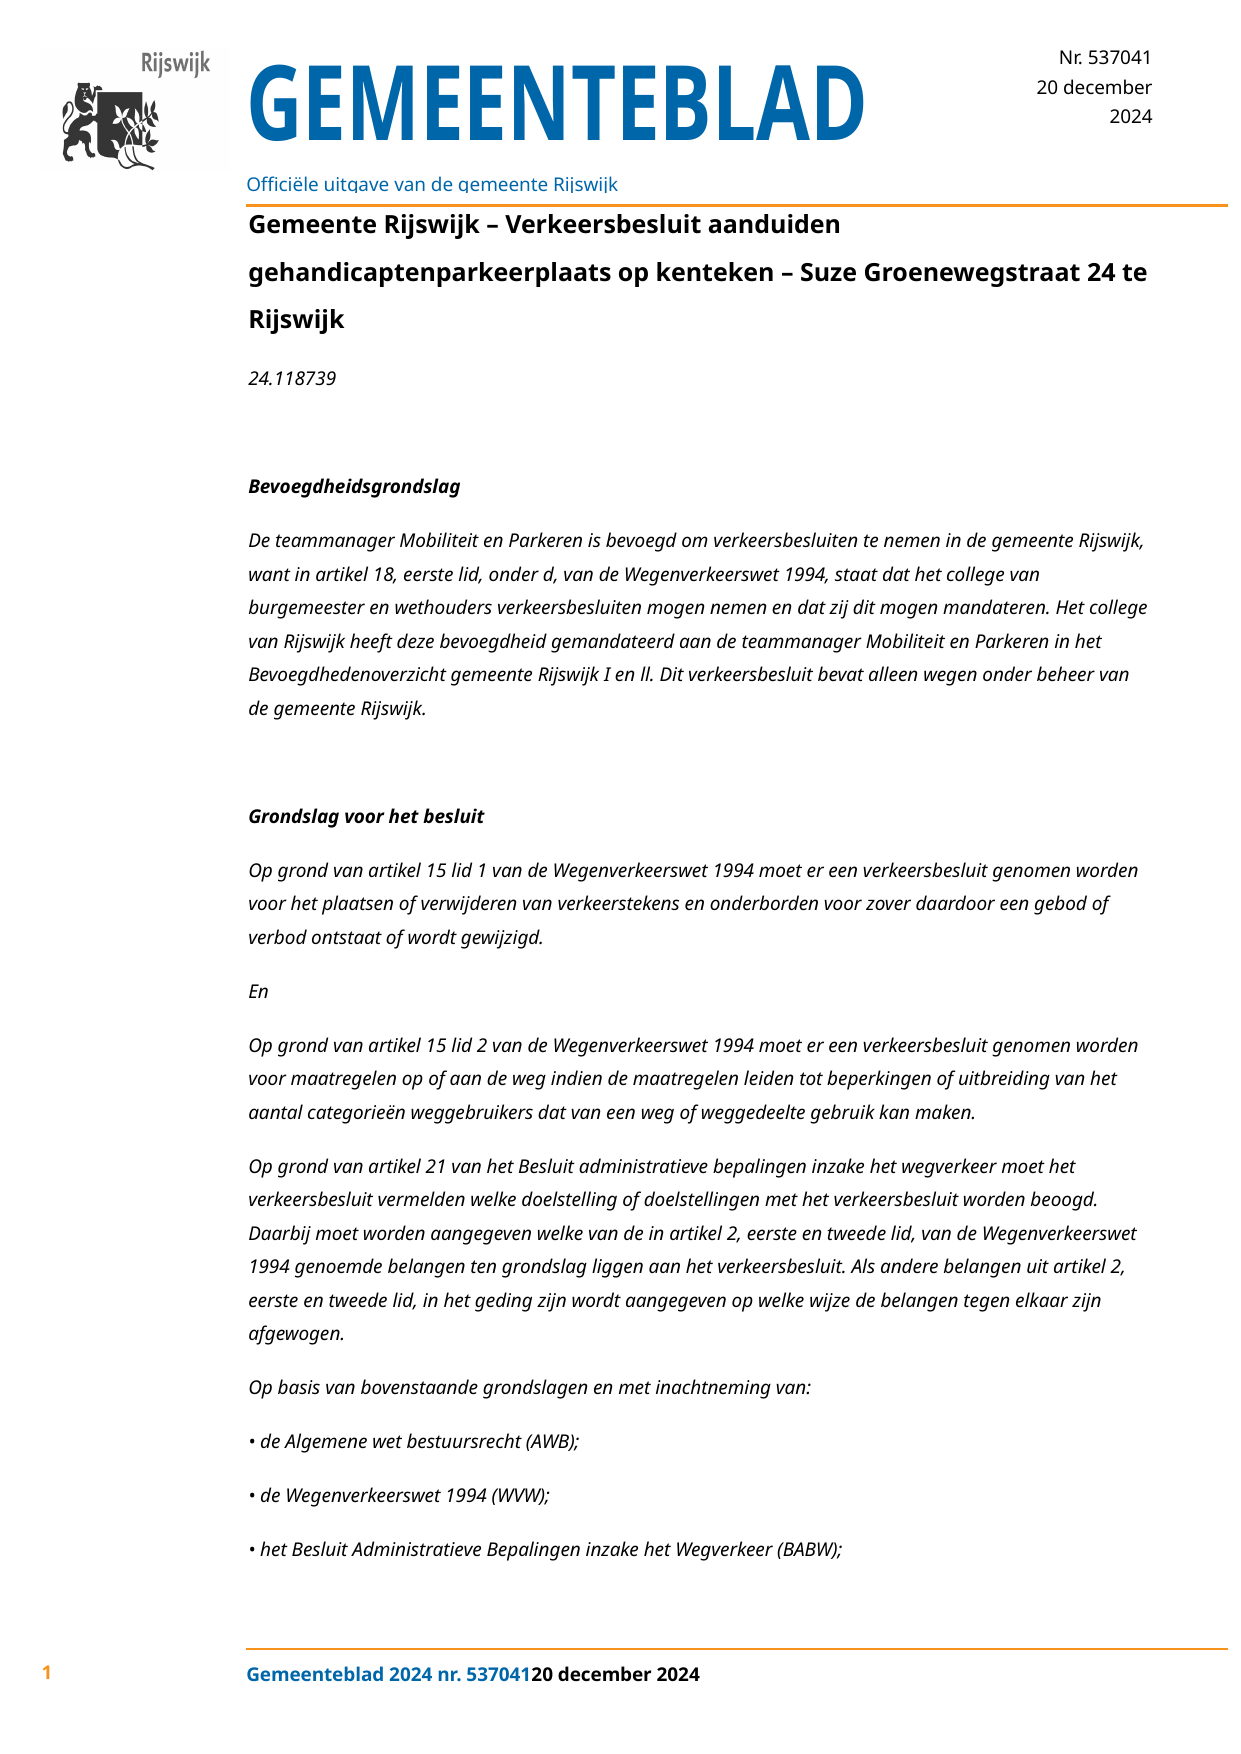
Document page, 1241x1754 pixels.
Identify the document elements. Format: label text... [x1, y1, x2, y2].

text En [248, 978, 1152, 1004]
text Op grond van artikel 21 van het Besluit administratieve bepalingen inzake het wegverkeer moet het verkeersbesluit vermelden welke doelstelling of doelstellingen met het verkeersbesluit worden beoogd. Daarbij moet worden aangegeven welke van de in artikel 2, eerste en tweede lid, van de Wegenverkeerswet 1994 genoemde belangen ten grondslag liggen aan het verkeersbesluit. Als andere belangen uit artikel 2, eerste en tweede lid, in het geding zijn wordt aangegeven op welke wijze de belangen tegen elkaar zijn afgewogen. [248, 1153, 1152, 1346]
text • de Wegenverkeerswet 1994 (WVW); [248, 1482, 1152, 1508]
text Op basis van bovenstaande grondslagen en met inachtneming van: [248, 1374, 1152, 1400]
text • het Besluit Administratieve Bepalingen inzake het Wegverkeer (BABW); [248, 1536, 1152, 1562]
text Op grond van artikel 15 lid 1 van de Wegenverkeerswet 1994 moet er een verkeersbesluit genomen worden voor het plaatsen of verwijderen van verkeerstekens en onderborden voor zover daardoor een gebod of verbod ontstaat of wordt gewijzigd. [248, 857, 1152, 950]
picture [41, 47, 231, 172]
text Grondslag voor het besluit [248, 803, 1152, 829]
text Bevoegdheidsgrondslag [248, 474, 1152, 499]
text Op grond van artikel 15 lid 2 van de Wegenverkeerswet 1994 moet er een verkeersbesluit genomen worden voor maatregelen op of aan de weg indien de maatregelen leiden tot beperkingen of uitbreiding van het aantal categorieën weggebruikers dat van een weg of weggedeelte gebruik kan maken. [248, 1032, 1152, 1125]
text 24.118739 [248, 366, 1152, 391]
text Gemeente Rijswijk – Verkeersbesluit aanduiden gehandicaptenparkeerplaats op kenteken – Suze Groenewegstraat 24 te Rijswijk [248, 207, 1152, 336]
text De teammanager Mobiliteit en Parkeren is bevoegd om verkeersbesluiten te nemen in de gemeente Rijswijk, want in artikel 18, eerste lid, onder d, van de Wegenverkeerswet 1994, staat dat het college van burgemeester en wethouders verkeersbesluiten mogen nemen en dat zij dit mogen mandateren. Het college van Rijswijk heeft deze bevoegdheid gemandateerd aan de teammanager Mobiliteit en Parkeren in het Bevoegdhedenoverzicht gemeente Rijswijk I en ll. Dit verkeersbesluit bevat alleen wegen onder beheer van de gemeente Rijswijk. [248, 528, 1152, 721]
text • de Algemene wet bestuursrecht (AWB); [248, 1428, 1152, 1454]
